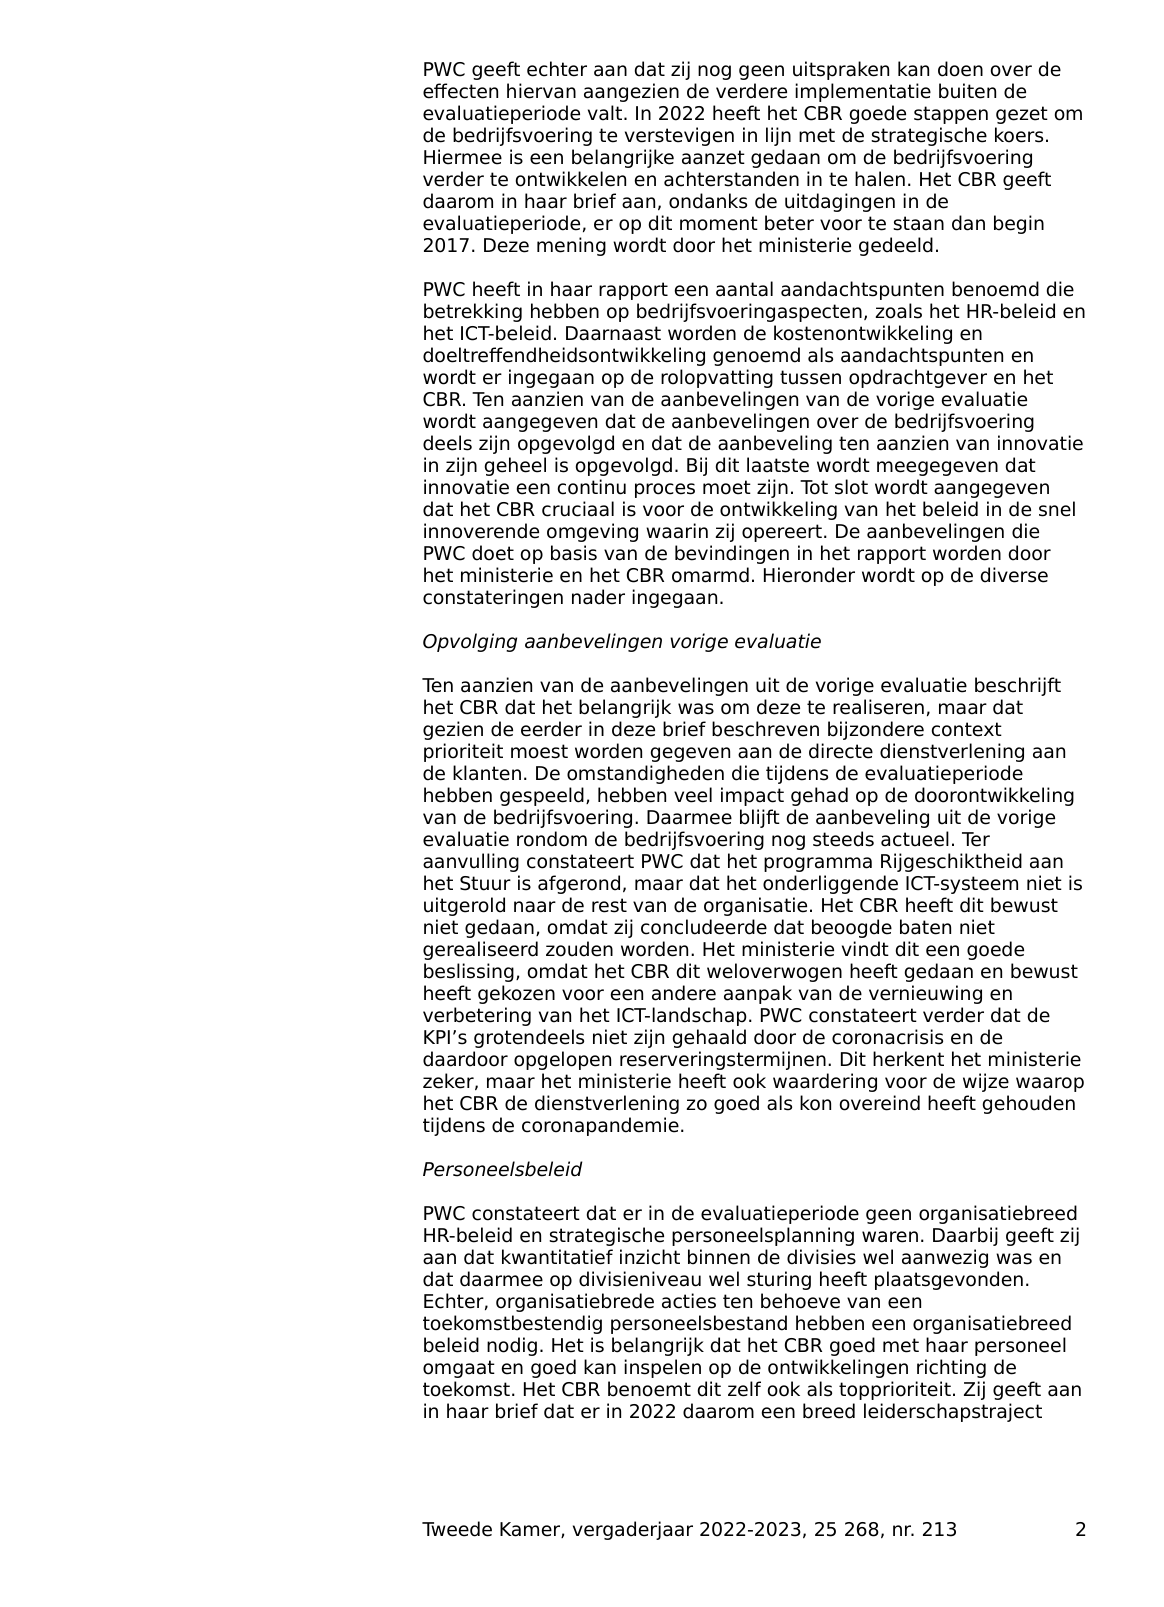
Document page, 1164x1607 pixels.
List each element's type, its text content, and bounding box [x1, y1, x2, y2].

text PWC constateert dat er in de evaluatieperiode geen organisatiebreed HR-beleid en strategische personeelsplanning waren. Daarbij geeft zij aan dat kwantitatief inzicht binnen de divisies wel aanwezig was en dat daarmee op divisieniveau wel sturing heeft plaatsgevonden. Echter, organisatiebrede acties ten behoeve van een toekomstbestendig personeelsbestand hebben een organisatiebreed beleid nodig. Het is belangrijk dat het CBR goed met haar personeel omgaat en goed kan inspelen op de ontwikkelingen richting de toekomst. Het CBR benoemt dit zelf ook als topprioriteit. Zij geeft aan in haar brief dat er in 2022 daarom een breed leiderschapstraject [422, 1203, 1087, 1423]
subtitle Personeelsbeleid [422, 1159, 1087, 1181]
text PWC geeft echter aan dat zij nog geen uitspraken kan doen over de effecten hiervan aangezien de verdere implementatie buiten de evaluatieperiode valt. In 2022 heeft het CBR goede stappen gezet om de bedrijfsvoering te verstevigen in lijn met de strategische koers. Hiermee is een belangrijke aanzet gedaan om de bedrijfsvoering verder te ontwikkelen en achterstanden in te halen. Het CBR geeft daarom in haar brief aan, ondanks de uitdagingen in de evaluatieperiode, er op dit moment beter voor te staan dan begin 2017. Deze mening wordt door het ministerie gedeeld. [422, 59, 1087, 257]
text Ten aanzien van de aanbevelingen uit de vorige evaluatie beschrijft het CBR dat het belangrijk was om deze te realiseren, maar dat gezien de eerder in deze brief beschreven bijzondere context prioriteit moest worden gegeven aan de directe dienstverlening aan de klanten. De omstandigheden die tijdens de evaluatieperiode hebben gespeeld, hebben veel impact gehad op de doorontwikkeling van de bedrijfsvoering. Daarmee blijft de aanbeveling uit de vorige evaluatie rondom de bedrijfsvoering nog steeds actueel. Ter aanvulling constateert PWC dat het programma Rijgeschiktheid aan het Stuur is afgerond, maar dat het onderliggende ICT-systeem niet is uitgerold naar de rest van de organisatie. Het CBR heeft dit bewust niet gedaan, omdat zij concludeerde dat beoogde baten niet gerealiseerd zouden worden. Het ministerie vindt dit een goede beslissing, omdat het CBR dit weloverwogen heeft gedaan en bewust heeft gekozen voor een andere aanpak van de vernieuwing en verbetering van het ICT-landschap. PWC constateert verder dat de KPI’s grotendeels niet zijn gehaald door de coronacrisis en de daardoor opgelopen reserveringstermijnen. Dit herkent het ministerie zeker, maar het ministerie heeft ook waardering voor de wijze waarop het CBR de dienstverlening zo goed als kon overeind heeft gehouden tijdens de coronapandemie. [422, 675, 1087, 1137]
subtitle Opvolging aanbevelingen vorige evaluatie [422, 631, 1087, 653]
text PWC heeft in haar rapport een aantal aandachtspunten benoemd die betrekking hebben op bedrijfsvoeringaspecten, zoals het HR-beleid en het ICT-beleid. Daarnaast worden de kostenontwikkeling en doeltreffendheidsontwikkeling genoemd als aandachtspunten en wordt er ingegaan op de rolopvatting tussen opdrachtgever en het CBR. Ten aanzien van de aanbevelingen van de vorige evaluatie wordt aangegeven dat de aanbevelingen over de bedrijfsvoering deels zijn opgevolgd en dat de aanbeveling ten aanzien van innovatie in zijn geheel is opgevolgd. Bij dit laatste wordt meegegeven dat innovatie een continu proces moet zijn. Tot slot wordt aangegeven dat het CBR cruciaal is voor de ontwikkeling van het beleid in de snel innoverende omgeving waarin zij opereert. De aanbevelingen die PWC doet op basis van de bevindingen in het rapport worden door het ministerie en het CBR omarmd. Hieronder wordt op de diverse constateringen nader ingegaan. [422, 279, 1087, 609]
